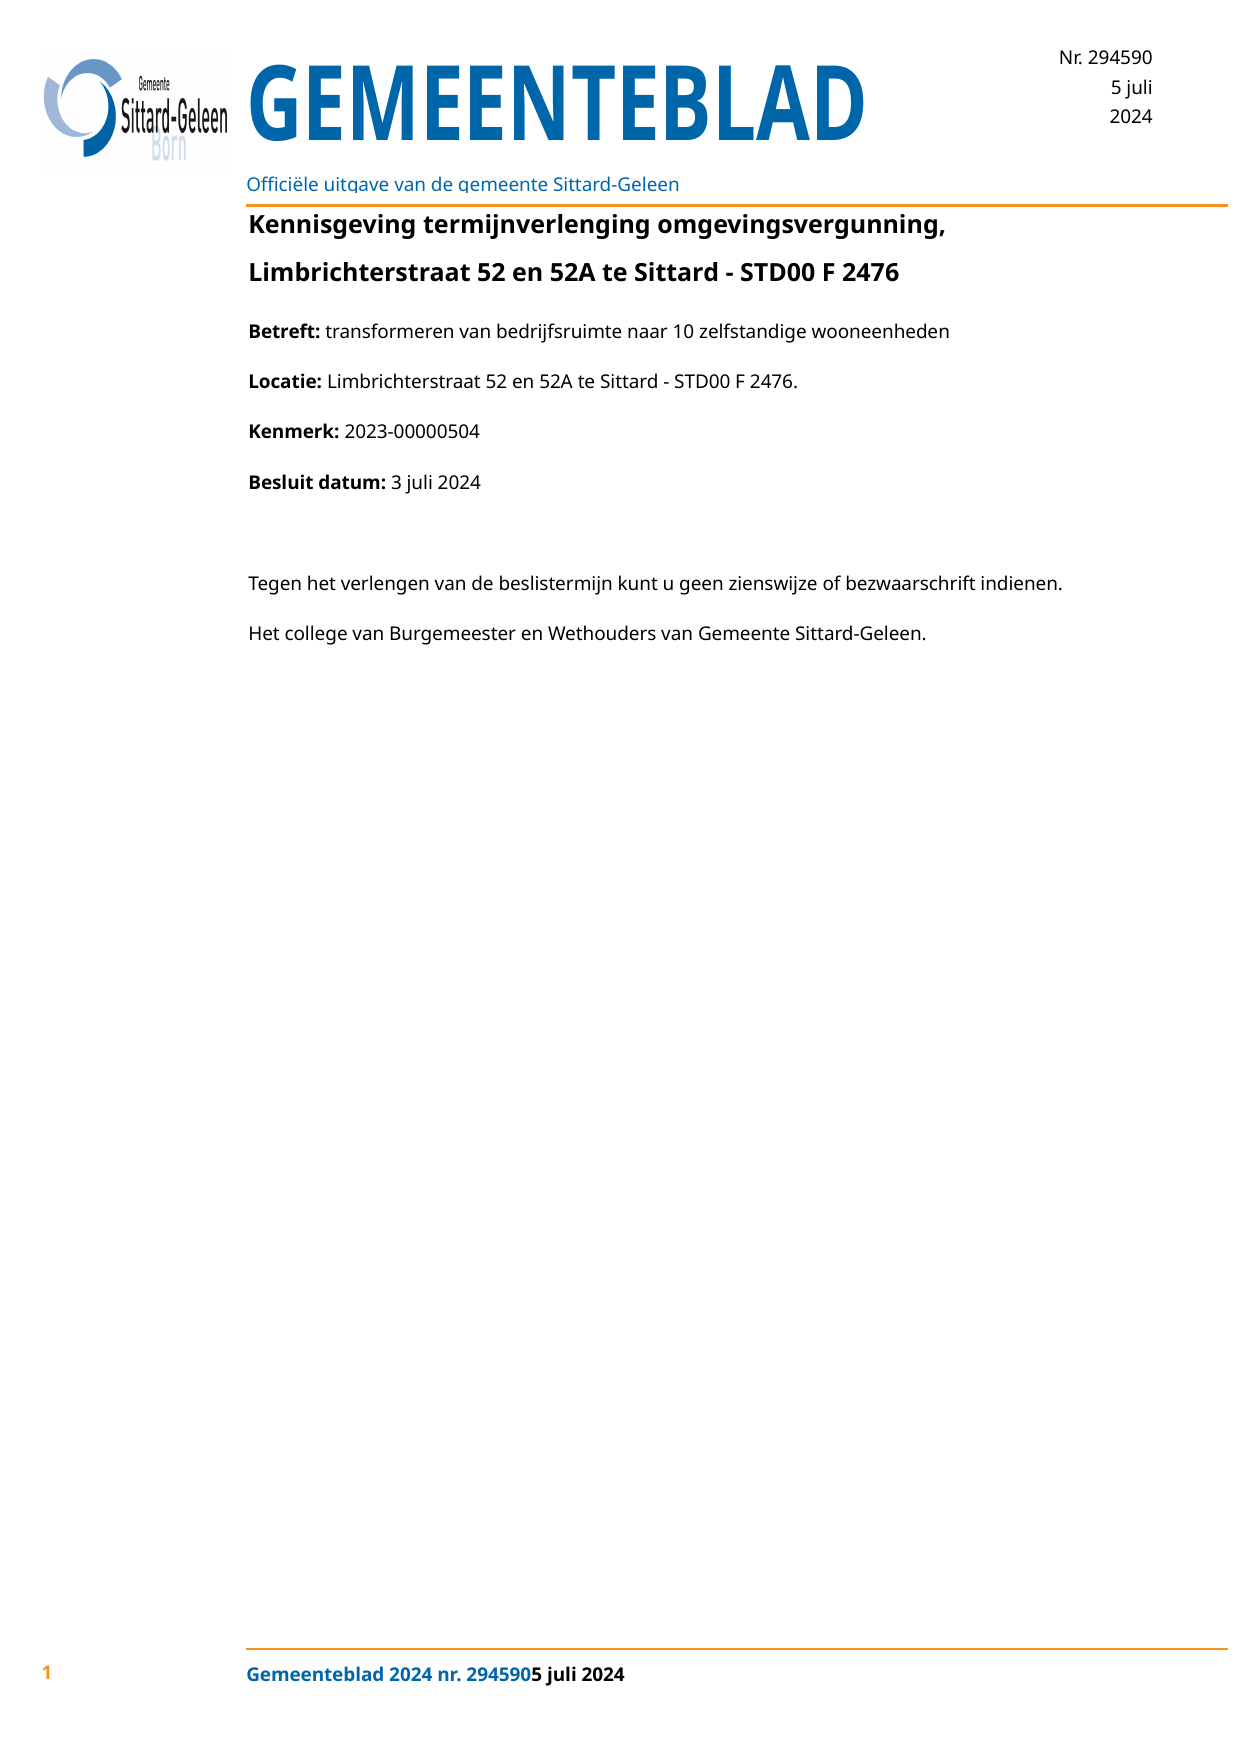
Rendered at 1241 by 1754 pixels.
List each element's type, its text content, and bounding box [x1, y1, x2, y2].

text Betreft: transformeren van bedrijfsruimte naar 10 zelfstandige wooneenheden [248, 318, 1152, 344]
text Tegen het verlengen van de beslistermijn kunt u geen zienswijze of bezwaarschrift indienen. [248, 570, 1152, 596]
text Het college van Burgemeester en Wethouders van Gemeente Sittard-Geleen. [248, 620, 1152, 646]
text Kenmerk: 2023-00000504 [248, 419, 1152, 444]
picture [41, 47, 231, 172]
text Besluit datum: 3 juli 2024 [248, 469, 1152, 495]
text Kennisgeving termijnverlenging omgevingsvergunning, Limbrichterstraat 52 en 52A te Sittard - STD00 F 2476 [248, 207, 1152, 288]
text Locatie: Limbrichterstraat 52 en 52A te Sittard - STD00 F 2476. [248, 368, 1152, 394]
